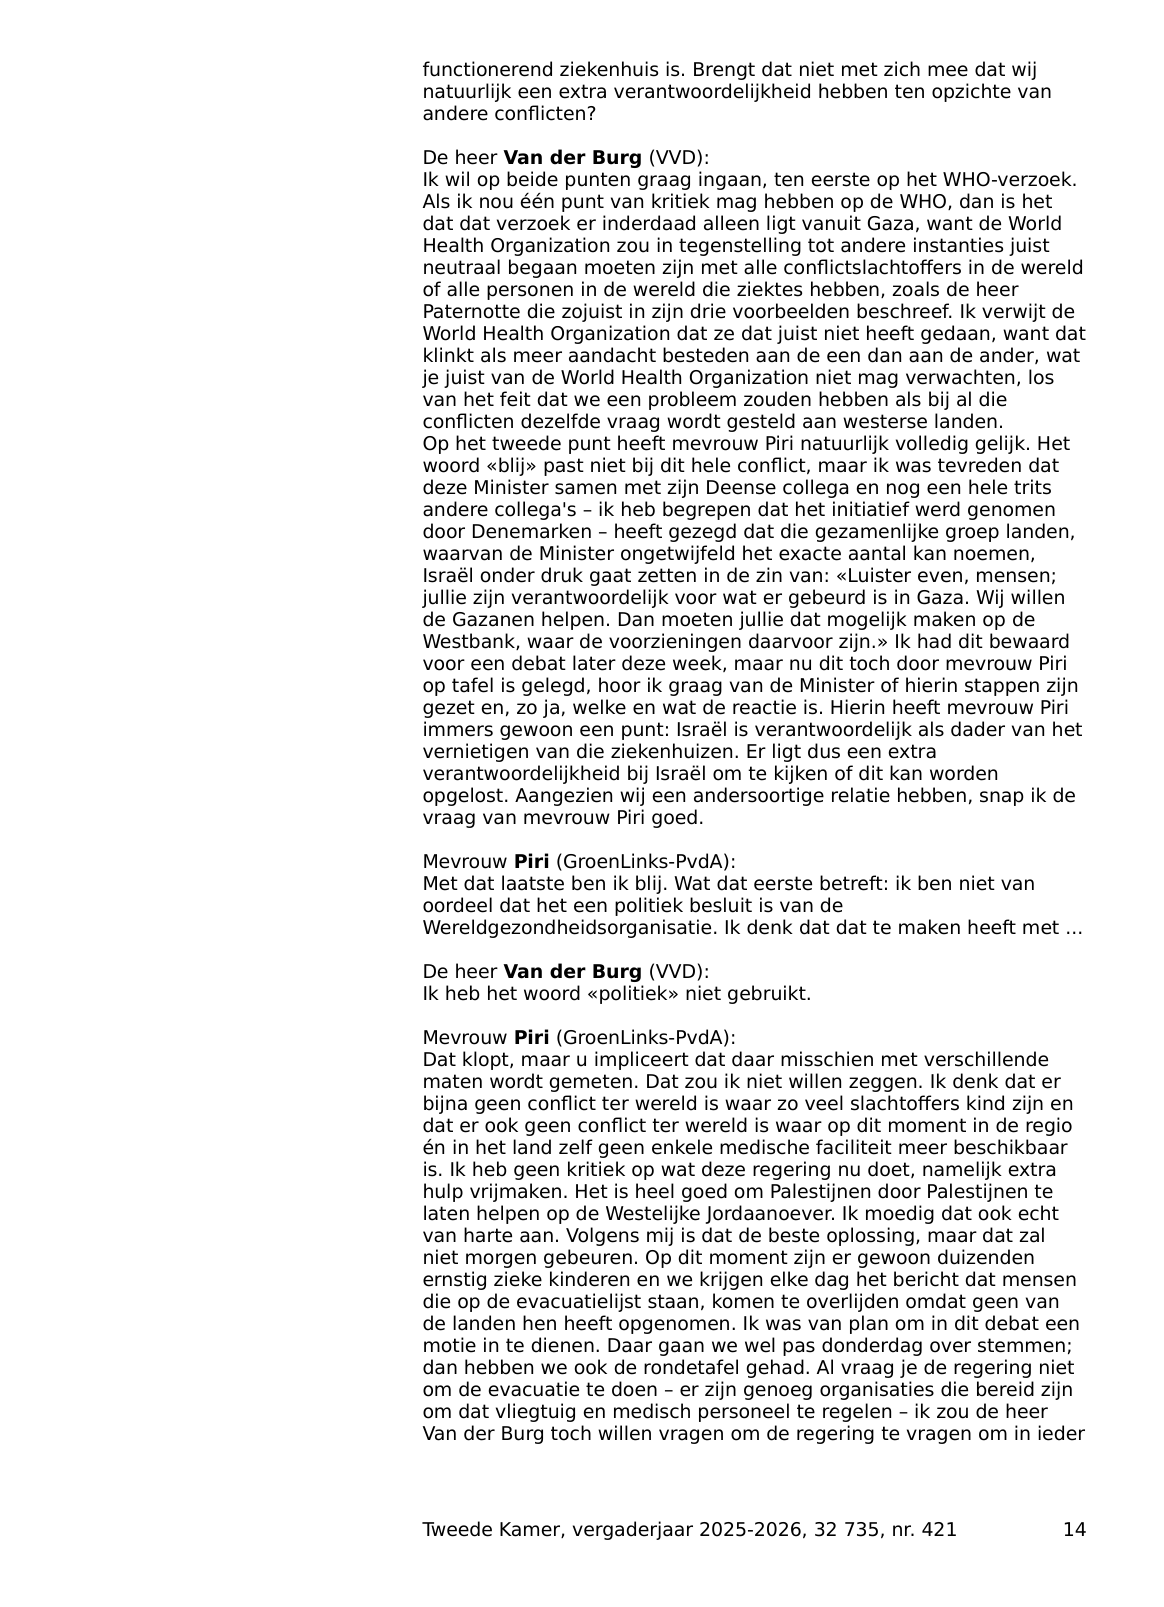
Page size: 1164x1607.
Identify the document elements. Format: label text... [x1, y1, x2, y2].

text De heer Van der Burg (VVD): [422, 961, 1087, 983]
text functionerend ziekenhuis is. Brengt dat niet met zich mee dat wij natuurlijk een extra verantwoordelijkheid hebben ten opzichte van andere conflicten? [422, 59, 1087, 125]
text Mevrouw Piri (GroenLinks-PvdA): [422, 1027, 1087, 1049]
text Ik heb het woord «politiek» niet gebruikt. [422, 983, 1087, 1005]
text De heer Van der Burg (VVD): [422, 147, 1087, 169]
text Op het tweede punt heeft mevrouw Piri natuurlijk volledig gelijk. Het woord «blij» past niet bij dit hele conflict, maar ik was tevreden dat deze Minister samen met zijn Deense collega en nog een hele trits andere collega's – ik heb begrepen dat het initiatief werd genomen door Denemarken – heeft gezegd dat die gezamenlijke groep landen, waarvan de Minister ongetwijfeld het exacte aantal kan noemen, Israël onder druk gaat zetten in de zin van: «Luister even, mensen; jullie zijn verantwoordelijk voor wat er gebeurd is in Gaza. Wij willen de Gazanen helpen. Dan moeten jullie dat mogelijk maken op de Westbank, waar de voorzieningen daarvoor zijn.» Ik had dit bewaard voor een debat later deze week, maar nu dit toch door mevrouw Piri op tafel is gelegd, hoor ik graag van de Minister of hierin stappen zijn gezet en, zo ja, welke en wat de reactie is. Hierin heeft mevrouw Piri immers gewoon een punt: Israël is verantwoordelijk als dader van het vernietigen van die ziekenhuizen. Er ligt dus een extra verantwoordelijkheid bij Israël om te kijken of dit kan worden opgelost. Aangezien wij een andersoortige relatie hebben, snap ik de vraag van mevrouw Piri goed. [422, 433, 1087, 828]
text Met dat laatste ben ik blij. Wat dat eerste betreft: ik ben niet van oordeel dat het een politiek besluit is van de Wereldgezondheidsorganisatie. Ik denk dat dat te maken heeft met ... [422, 873, 1087, 939]
text Ik wil op beide punten graag ingaan, ten eerste op het WHO-verzoek. Als ik nou één punt van kritiek mag hebben op de WHO, dan is het dat dat verzoek er inderdaad alleen ligt vanuit Gaza, want de World Health Organization zou in tegenstelling tot andere instanties juist neutraal begaan moeten zijn met alle conflictslachtoffers in de wereld of alle personen in de wereld die ziektes hebben, zoals de heer Paternotte die zojuist in zijn drie voorbeelden beschreef. Ik verwijt de World Health Organization dat ze dat juist niet heeft gedaan, want dat klinkt als meer aandacht besteden aan de een dan aan de ander, wat je juist van de World Health Organization niet mag verwachten, los van het feit dat we een probleem zouden hebben als bij al die conflicten dezelfde vraag wordt gesteld aan westerse landen. [422, 169, 1087, 433]
text Mevrouw Piri (GroenLinks-PvdA): [422, 851, 1087, 873]
text Dat klopt, maar u impliceert dat daar misschien met verschillende maten wordt gemeten. Dat zou ik niet willen zeggen. Ik denk dat er bijna geen conflict ter wereld is waar zo veel slachtoffers kind zijn en dat er ook geen conflict ter wereld is waar op dit moment in de regio én in het land zelf geen enkele medische faciliteit meer beschikbaar is. Ik heb geen kritiek op wat deze regering nu doet, namelijk extra hulp vrijmaken. Het is heel goed om Palestijnen door Palestijnen te laten helpen op de Westelijke Jordaanoever. Ik moedig dat ook echt van harte aan. Volgens mij is dat de beste oplossing, maar dat zal niet morgen gebeuren. Op dit moment zijn er gewoon duizenden ernstig zieke kinderen en we krijgen elke dag het bericht dat mensen die op de evacuatielijst staan, komen te overlijden omdat geen van de landen hen heeft opgenomen. Ik was van plan om in dit debat een motie in te dienen. Daar gaan we wel pas donderdag over stemmen; dan hebben we ook de rondetafel gehad. Al vraag je de regering niet om de evacuatie te doen – er zijn genoeg organisaties die bereid zijn om dat vliegtuig en medisch personeel te regelen – ik zou de heer Van der Burg toch willen vragen om de regering te vragen om in ieder [422, 1049, 1087, 1444]
